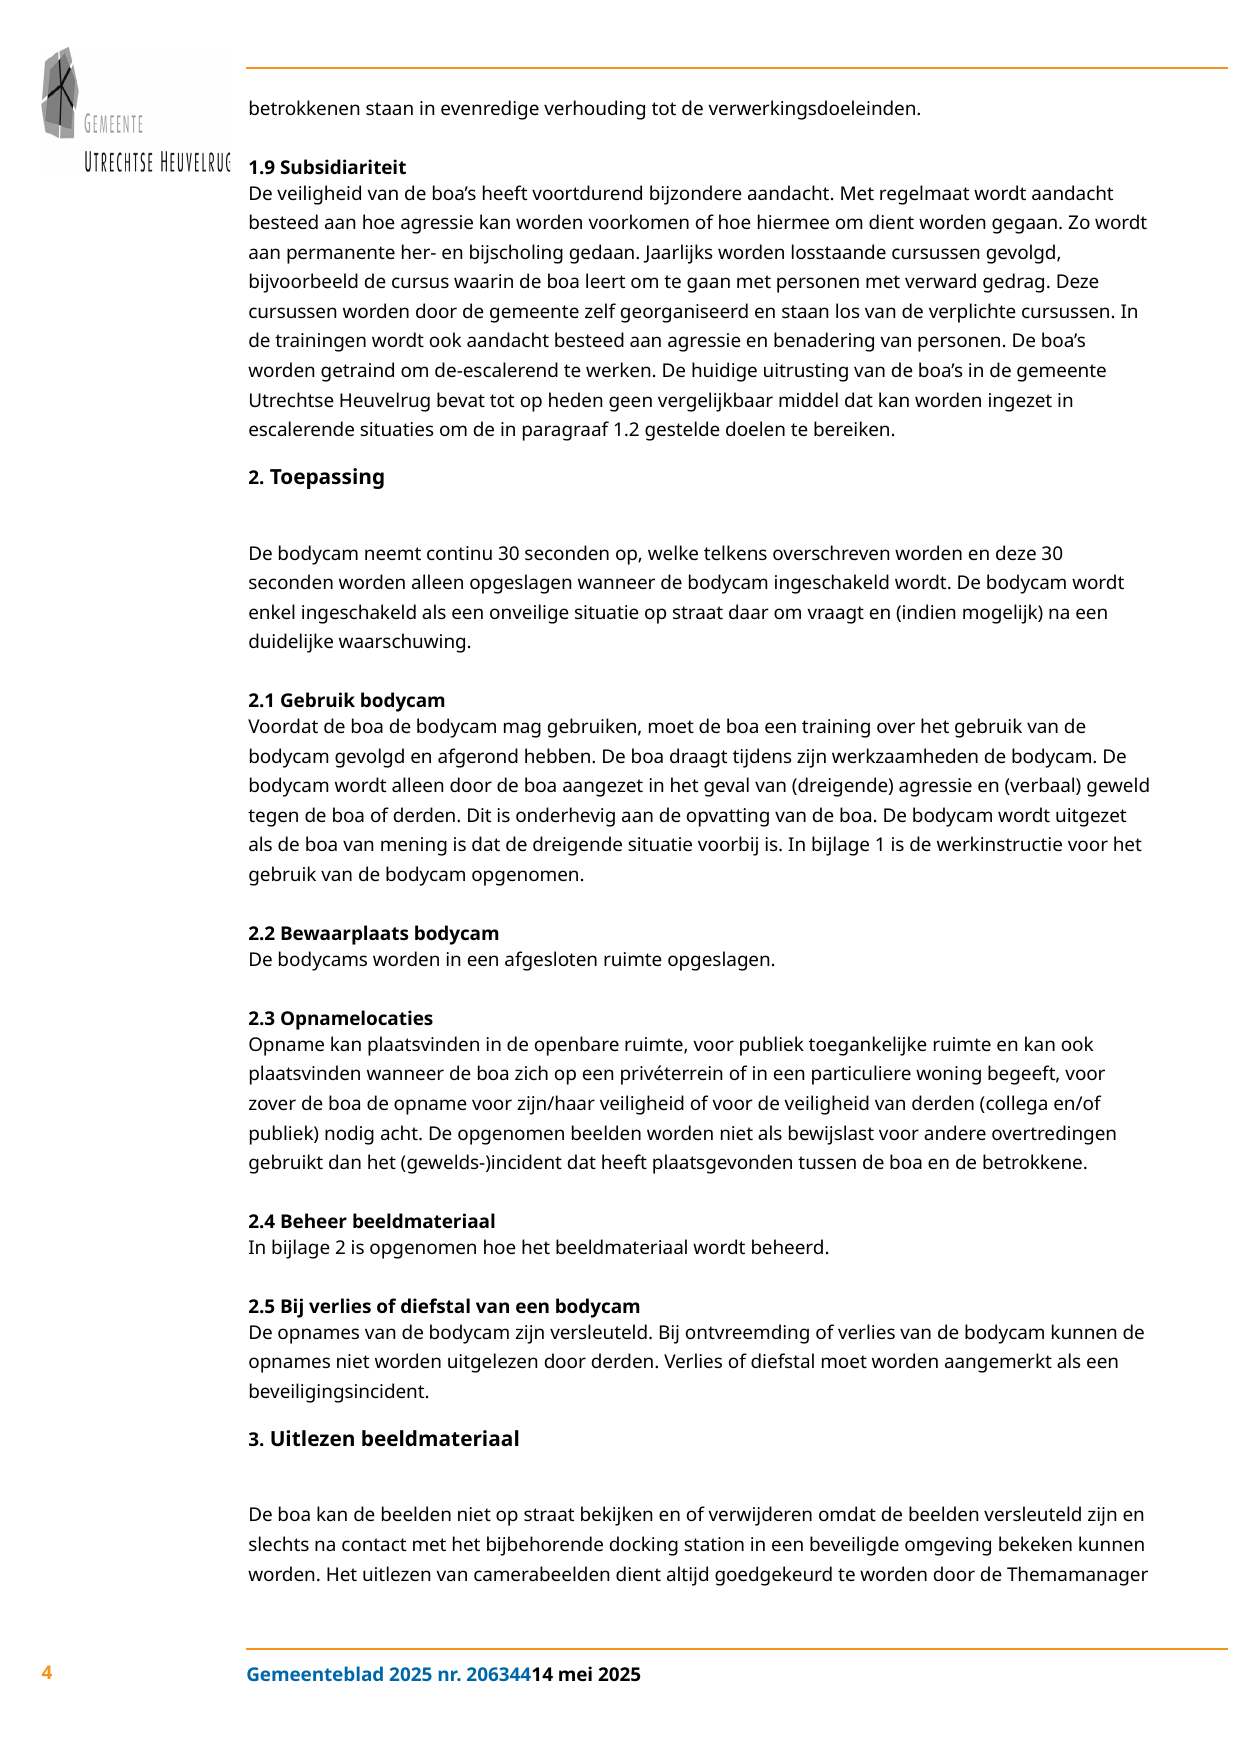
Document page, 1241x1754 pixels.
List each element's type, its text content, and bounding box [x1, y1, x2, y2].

text De veiligheid van de boa’s heeft voortdurend bijzondere aandacht. Met regelmaat wordt aandacht besteed aan hoe agressie kan worden voorkomen of hoe hiermee om dient worden gegaan. Zo wordt aan permanente her- en bijscholing gedaan. Jaarlijks worden losstaande cursussen gevolgd, bijvoorbeeld de cursus waarin de boa leert om te gaan met personen met verward gedrag. Deze cursussen worden door de gemeente zelf georganiseerd en staan los van de verplichte cursussen. In de trainingen wordt ook aandacht besteed aan agressie en benadering van personen. De boa’s worden getraind om de-escalerend te werken. De huidige uitrusting van de boa’s in de gemeente Utrechtse Heuvelrug bevat tot op heden geen vergelijkbaar middel dat kan worden ingezet in escalerende situaties om de in paragraaf 1.2 gestelde doelen te bereiken. [248, 180, 1152, 442]
text 2.4 Beheer beeldmateriaal [248, 1208, 1152, 1234]
text 2.3 Opnamelocaties [248, 1005, 1152, 1031]
text De bodycam neemt continu 30 seconden op, welke telkens overschreven worden en deze 30 seconden worden alleen opgeslagen wanneer de bodycam ingeschakeld wordt. De bodycam wordt enkel ingeschakeld als een onveilige situatie op straat daar om vraagt en (indien mogelijk) na een duidelijke waarschuwing. [248, 540, 1152, 654]
text 2.5 Bij verlies of diefstal van een bodycam [248, 1293, 1152, 1319]
text 2.2 Bewaarplaats bodycam [248, 920, 1152, 946]
text In bijlage 2 is opgenomen hoe het beeldmateriaal wordt beheerd. [248, 1234, 1152, 1260]
text betrokkenen staan in evenredige verhouding tot de verwerkingsdoeleinden. [248, 95, 1152, 121]
picture [41, 47, 231, 172]
text 3. Uitlezen beeldmateriaal [248, 1424, 1152, 1452]
text 2. Toepassing [248, 462, 1152, 490]
text De bodycams worden in een afgesloten ruimte opgeslagen. [248, 946, 1152, 972]
text Opname kan plaatsvinden in de openbare ruimte, voor publiek toegankelijke ruimte en kan ook plaatsvinden wanneer de boa zich op een privéterrein of in een particuliere woning begeeft, voor zover de boa de opname voor zijn/haar veiligheid of voor de veiligheid van derden (collega en/of publiek) nodig acht. De opgenomen beelden worden niet als bewijslast voor andere overtredingen gebruikt dan het (gewelds-)incident dat heeft plaatsgevonden tussen de boa en de betrokkene. [248, 1031, 1152, 1175]
text Voordat de boa de bodycam mag gebruiken, moet de boa een training over het gebruik van de bodycam gevolgd en afgerond hebben. De boa draagt tijdens zijn werkzaamheden de bodycam. De bodycam wordt alleen door de boa aangezet in het geval van (dreigende) agressie en (verbaal) geweld tegen de boa of derden. Dit is onderhevig aan de opvatting van de boa. De bodycam wordt uitgezet als de boa van mening is dat de dreigende situatie voorbij is. In bijlage 1 is de werkinstructie voor het gebruik van de bodycam opgenomen. [248, 713, 1152, 887]
text De opnames van de bodycam zijn versleuteld. Bij ontvreemding of verlies van de bodycam kunnen de opnames niet worden uitgelezen door derden. Verlies of diefstal moet worden aangemerkt als een beveiligingsincident. [248, 1319, 1152, 1404]
text De boa kan de beelden niet op straat bekijken en of verwijderen omdat de beelden versleuteld zijn en slechts na contact met het bijbehorende docking station in een beveiligde omgeving bekeken kunnen worden. Het uitlezen van camerabeelden dient altijd goedgekeurd te worden door de Themamanager [248, 1502, 1152, 1587]
text 1.9 Subsidiariteit [248, 154, 1152, 180]
text 2.1 Gebruik bodycam [248, 688, 1152, 713]
